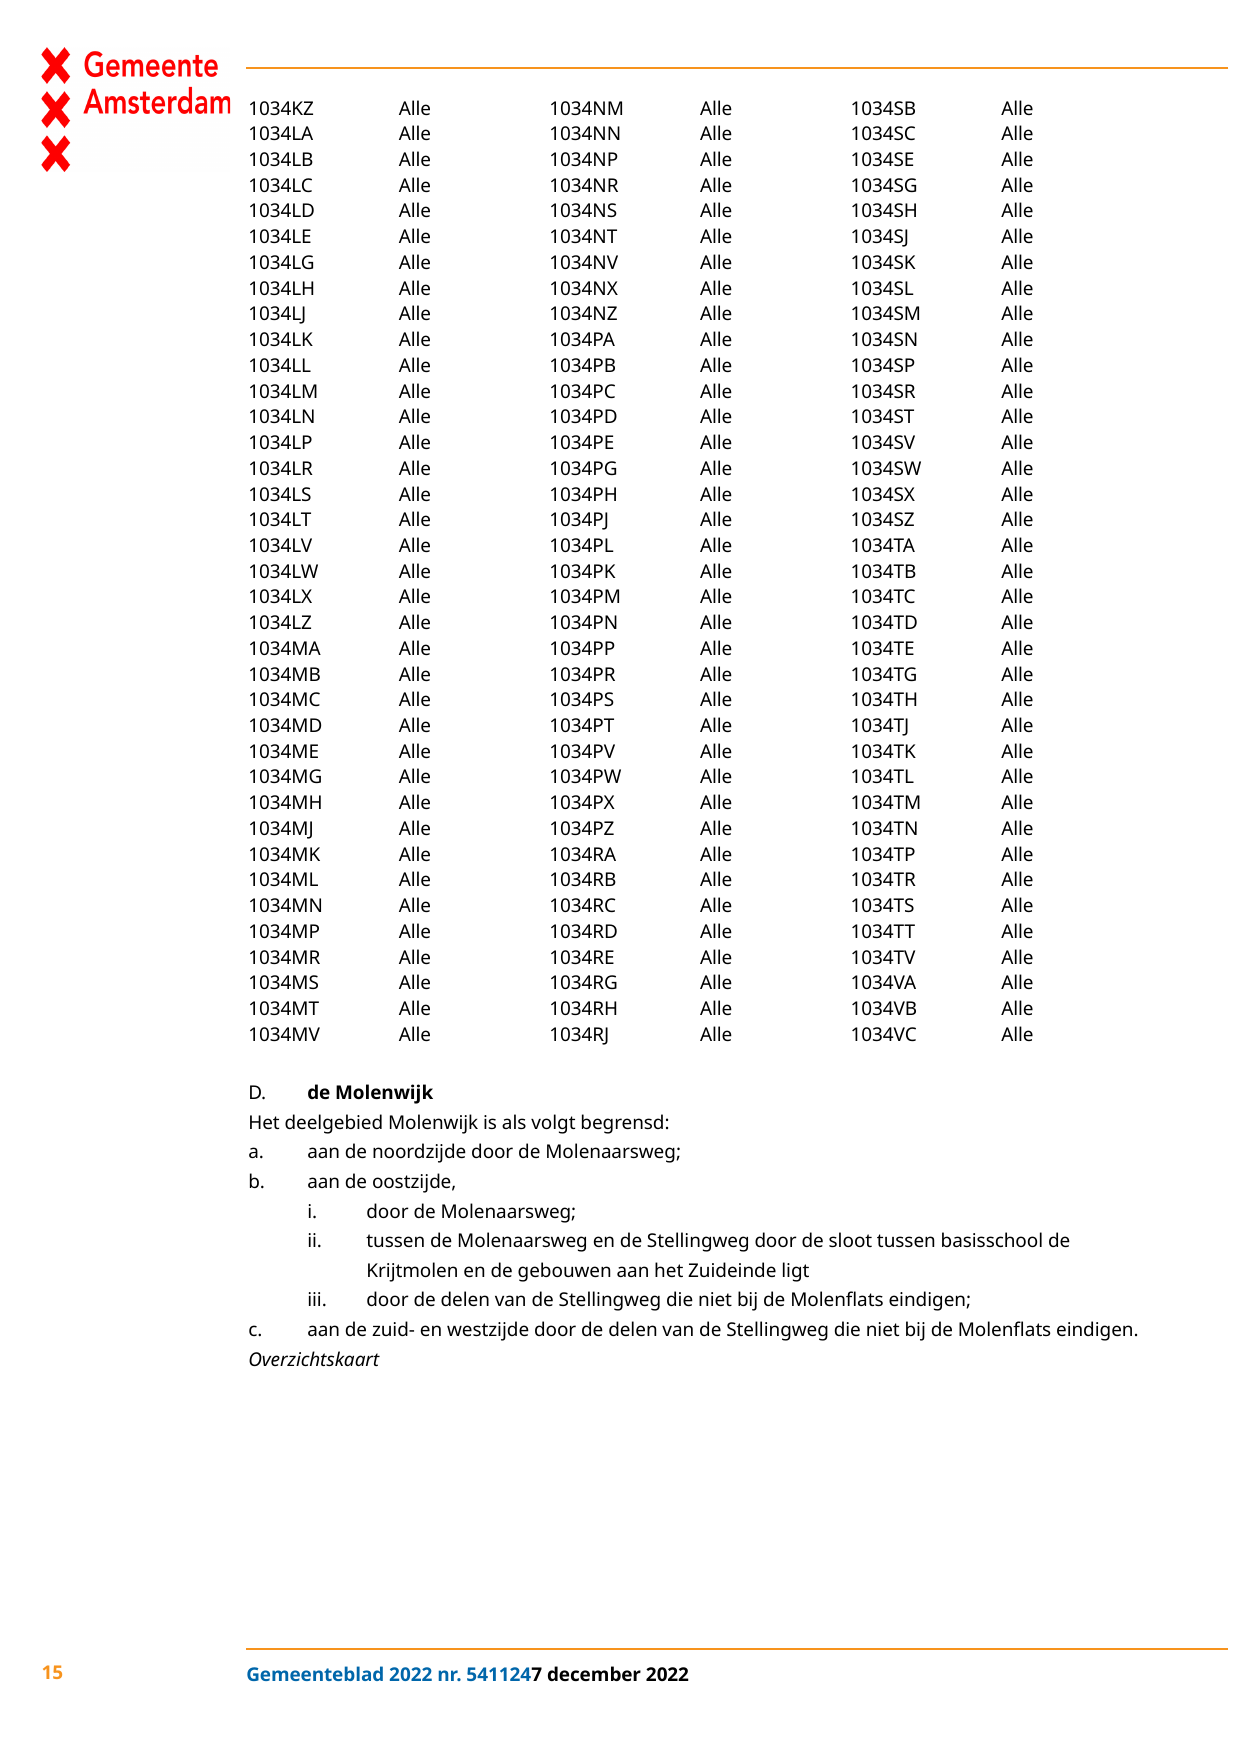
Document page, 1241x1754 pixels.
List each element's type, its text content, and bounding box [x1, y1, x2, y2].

table_cell 1034LP [248, 429, 398, 455]
table_cell 1034PP [549, 635, 700, 661]
table_cell 1034TG [850, 661, 1001, 687]
table_cell Alle [700, 609, 850, 635]
table_cell 1034SM [850, 301, 1001, 326]
table_cell Alle [700, 841, 850, 867]
table_cell Alle [1001, 532, 1152, 558]
table_cell Alle [700, 429, 850, 455]
table_cell Alle [1001, 224, 1152, 249]
table_cell Alle [700, 661, 850, 687]
table_cell 1034SB [850, 95, 1001, 121]
table_cell Alle [700, 301, 850, 326]
table_cell 1034TS [850, 893, 1001, 918]
table_cell Alle [700, 635, 850, 661]
table_cell 1034RJ [549, 1021, 700, 1047]
table_cell 1034LM [248, 378, 398, 403]
table_cell 1034PX [549, 790, 700, 815]
table_cell 1034MC [248, 687, 398, 712]
table_cell Alle [399, 198, 549, 223]
table_cell 1034PC [549, 378, 700, 403]
list tussen de Molenaarsweg en de Stellingweg door de sloot tussen basisschool de Krijtmolen en de gebouwen aan het Zuideinde ligt [307, 1227, 1152, 1283]
table_cell Alle [1001, 635, 1152, 661]
table_cell Alle [399, 609, 549, 635]
table_cell 1034PH [549, 481, 700, 506]
table_cell Alle [700, 995, 850, 1021]
table_cell Alle [1001, 1021, 1152, 1047]
table_cell 1034NT [549, 224, 700, 249]
table_cell Alle [1001, 893, 1152, 918]
table_cell Alle [399, 275, 549, 301]
table_cell Alle [700, 95, 850, 121]
table_cell 1034SV [850, 429, 1001, 455]
table_cell Alle [700, 970, 850, 995]
table_cell Alle [1001, 712, 1152, 738]
table_cell 1034TN [850, 815, 1001, 841]
table_cell Alle [1001, 970, 1152, 995]
table_cell 1034PK [549, 558, 700, 584]
table_cell Alle [399, 506, 549, 532]
table_cell 1034PR [549, 661, 700, 687]
table_cell 1034LA [248, 121, 398, 146]
table_cell 1034MK [248, 841, 398, 867]
text Het deelgebied Molenwijk is als volgt begrensd: [248, 1109, 1152, 1135]
table_cell 1034SJ [850, 224, 1001, 249]
table_cell 1034PJ [549, 506, 700, 532]
list aan de oostzijde, [248, 1168, 1152, 1194]
table_cell 1034LE [248, 224, 398, 249]
table_cell 1034ME [248, 738, 398, 764]
table_cell 1034MJ [248, 815, 398, 841]
table_cell Alle [1001, 275, 1152, 301]
table_cell 1034LJ [248, 301, 398, 326]
table_cell Alle [700, 146, 850, 172]
table_cell 1034TP [850, 841, 1001, 867]
table_cell 1034NP [549, 146, 700, 172]
table_cell 1034SC [850, 121, 1001, 146]
table_cell 1034TE [850, 635, 1001, 661]
table_cell Alle [399, 584, 549, 609]
table_cell 1034TB [850, 558, 1001, 584]
table_cell Alle [700, 815, 850, 841]
table_cell 1034RA [549, 841, 700, 867]
table_cell 1034MN [248, 893, 398, 918]
table_cell 1034TV [850, 944, 1001, 969]
table_cell Alle [399, 172, 549, 198]
table_cell Alle [1001, 918, 1152, 944]
table_cell 1034TH [850, 687, 1001, 712]
table_cell Alle [700, 506, 850, 532]
table_cell 1034PW [549, 764, 700, 789]
table_cell Alle [1001, 995, 1152, 1021]
table_cell Alle [399, 378, 549, 403]
table_cell Alle [1001, 790, 1152, 815]
table_cell 1034PT [549, 712, 700, 738]
table_cell Alle [399, 146, 549, 172]
table_cell Alle [399, 224, 549, 249]
table_cell 1034LT [248, 506, 398, 532]
table_cell 1034ML [248, 867, 398, 892]
table_cell 1034KZ [248, 95, 398, 121]
table_cell 1034SR [850, 378, 1001, 403]
table_cell Alle [399, 404, 549, 429]
table_cell 1034PZ [549, 815, 700, 841]
table_cell 1034SE [850, 146, 1001, 172]
list aan de zuid- en westzijde door de delen van de Stellingweg die niet bij de Molenflats eindigen. [248, 1316, 1152, 1342]
table_cell 1034SZ [850, 506, 1001, 532]
table_cell 1034PM [549, 584, 700, 609]
table_cell 1034PD [549, 404, 700, 429]
table_cell Alle [399, 558, 549, 584]
table_cell Alle [399, 352, 549, 378]
table_cell 1034NV [549, 249, 700, 275]
table_cell Alle [399, 455, 549, 481]
table_cell 1034MT [248, 995, 398, 1021]
table_cell 1034ST [850, 404, 1001, 429]
table_cell 1034PE [549, 429, 700, 455]
table_cell 1034TM [850, 790, 1001, 815]
table_cell Alle [399, 249, 549, 275]
table_cell Alle [700, 404, 850, 429]
table_cell Alle [399, 918, 549, 944]
table_cell Alle [700, 378, 850, 403]
table_cell 1034LK [248, 326, 398, 352]
table_cell Alle [700, 224, 850, 249]
table_cell 1034PG [549, 455, 700, 481]
table_cell Alle [399, 841, 549, 867]
table_cell 1034VC [850, 1021, 1001, 1047]
table_cell Alle [700, 198, 850, 223]
table_cell Alle [700, 121, 850, 146]
table_cell Alle [1001, 841, 1152, 867]
table_cell 1034NR [549, 172, 700, 198]
table_cell Alle [700, 558, 850, 584]
table_cell 1034RB [549, 867, 700, 892]
table_cell 1034LH [248, 275, 398, 301]
table_cell Alle [399, 301, 549, 326]
table_cell Alle [1001, 944, 1152, 969]
table_cell Alle [399, 815, 549, 841]
table_cell 1034TD [850, 609, 1001, 635]
table_cell Alle [399, 867, 549, 892]
table_cell 1034LR [248, 455, 398, 481]
text Overzichtskaart [248, 1346, 1152, 1372]
table_cell Alle [700, 481, 850, 506]
table_cell Alle [399, 326, 549, 352]
table_cell Alle [399, 944, 549, 969]
table_cell Alle [700, 584, 850, 609]
table_cell Alle [1001, 738, 1152, 764]
table_cell Alle [1001, 198, 1152, 223]
table_cell 1034SK [850, 249, 1001, 275]
list de Molenwijk [248, 1079, 1152, 1105]
table_cell 1034NX [549, 275, 700, 301]
table_cell 1034MP [248, 918, 398, 944]
table_cell 1034PA [549, 326, 700, 352]
table_cell Alle [1001, 867, 1152, 892]
table_cell Alle [399, 1021, 549, 1047]
table_cell Alle [399, 687, 549, 712]
table_cell Alle [1001, 429, 1152, 455]
table_cell Alle [1001, 815, 1152, 841]
table_cell 1034LW [248, 558, 398, 584]
table_cell Alle [1001, 661, 1152, 687]
table_cell Alle [700, 918, 850, 944]
table_cell Alle [399, 95, 549, 121]
table_cell Alle [700, 326, 850, 352]
table_cell 1034MD [248, 712, 398, 738]
table_cell Alle [1001, 121, 1152, 146]
table_cell Alle [399, 532, 549, 558]
table_cell 1034TJ [850, 712, 1001, 738]
table_cell 1034TR [850, 867, 1001, 892]
table_cell 1034LV [248, 532, 398, 558]
table_cell Alle [399, 790, 549, 815]
table_cell 1034NS [549, 198, 700, 223]
table_cell Alle [1001, 249, 1152, 275]
table_cell 1034SX [850, 481, 1001, 506]
table_cell 1034TL [850, 764, 1001, 789]
table_cell 1034LC [248, 172, 398, 198]
table_cell Alle [399, 970, 549, 995]
table_cell Alle [399, 121, 549, 146]
table_cell 1034LB [248, 146, 398, 172]
table_cell 1034MG [248, 764, 398, 789]
table_cell Alle [700, 893, 850, 918]
table_cell 1034SW [850, 455, 1001, 481]
table_cell Alle [399, 661, 549, 687]
table_cell Alle [700, 352, 850, 378]
table_cell 1034TC [850, 584, 1001, 609]
table_cell 1034RE [549, 944, 700, 969]
table_cell 1034PL [549, 532, 700, 558]
table_cell Alle [700, 790, 850, 815]
table_cell 1034SL [850, 275, 1001, 301]
table_cell 1034MH [248, 790, 398, 815]
table_cell Alle [700, 944, 850, 969]
table_cell Alle [1001, 146, 1152, 172]
table_cell 1034SP [850, 352, 1001, 378]
table_cell Alle [1001, 764, 1152, 789]
table_cell 1034LS [248, 481, 398, 506]
table_cell Alle [700, 738, 850, 764]
table_cell Alle [399, 995, 549, 1021]
table_cell 1034TA [850, 532, 1001, 558]
table_cell 1034PV [549, 738, 700, 764]
table_cell 1034MR [248, 944, 398, 969]
table_cell 1034SH [850, 198, 1001, 223]
table_cell Alle [700, 532, 850, 558]
table_cell Alle [700, 867, 850, 892]
table_cell 1034LL [248, 352, 398, 378]
table_cell Alle [399, 893, 549, 918]
table_cell 1034MS [248, 970, 398, 995]
table_cell Alle [1001, 326, 1152, 352]
table_cell 1034LX [248, 584, 398, 609]
list door de delen van de Stellingweg die niet bij de Molenflats eindigen; [307, 1287, 1152, 1312]
table_cell Alle [1001, 455, 1152, 481]
table_cell 1034PB [549, 352, 700, 378]
table_cell 1034PN [549, 609, 700, 635]
table_cell 1034RC [549, 893, 700, 918]
table_cell Alle [399, 481, 549, 506]
table_cell Alle [399, 712, 549, 738]
table_cell Alle [700, 687, 850, 712]
table_cell 1034LN [248, 404, 398, 429]
table_cell 1034NZ [549, 301, 700, 326]
table_cell Alle [1001, 609, 1152, 635]
table_cell 1034MA [248, 635, 398, 661]
table_cell Alle [1001, 301, 1152, 326]
table_cell 1034SG [850, 172, 1001, 198]
table_cell 1034LG [248, 249, 398, 275]
table_cell 1034RD [549, 918, 700, 944]
table_cell Alle [1001, 404, 1152, 429]
table_cell 1034NM [549, 95, 700, 121]
table_cell 1034RG [549, 970, 700, 995]
table_cell Alle [700, 1021, 850, 1047]
table_cell Alle [700, 275, 850, 301]
table_cell Alle [1001, 687, 1152, 712]
table_cell Alle [700, 712, 850, 738]
table_cell 1034VA [850, 970, 1001, 995]
table_cell Alle [399, 738, 549, 764]
table_cell Alle [399, 635, 549, 661]
table_cell Alle [700, 764, 850, 789]
table_cell Alle [1001, 352, 1152, 378]
table_cell Alle [700, 455, 850, 481]
table_cell Alle [399, 429, 549, 455]
table_cell 1034VB [850, 995, 1001, 1021]
table_cell 1034SN [850, 326, 1001, 352]
table_cell 1034MB [248, 661, 398, 687]
table_cell 1034TK [850, 738, 1001, 764]
table_cell Alle [1001, 95, 1152, 121]
table_cell Alle [1001, 172, 1152, 198]
table_cell 1034RH [549, 995, 700, 1021]
table_cell 1034TT [850, 918, 1001, 944]
table_cell Alle [700, 172, 850, 198]
table_cell Alle [399, 764, 549, 789]
table_cell Alle [1001, 481, 1152, 506]
list aan de noordzijde door de Molenaarsweg; [248, 1139, 1152, 1164]
table_cell 1034LZ [248, 609, 398, 635]
table_cell Alle [1001, 584, 1152, 609]
table_cell 1034LD [248, 198, 398, 223]
table_cell Alle [1001, 506, 1152, 532]
table_cell Alle [1001, 558, 1152, 584]
list door de Molenaarsweg; [307, 1198, 1152, 1224]
table_cell Alle [1001, 378, 1152, 403]
picture [41, 47, 231, 172]
table_cell 1034NN [549, 121, 700, 146]
table_cell 1034PS [549, 687, 700, 712]
table_cell Alle [700, 249, 850, 275]
table_cell 1034MV [248, 1021, 398, 1047]
